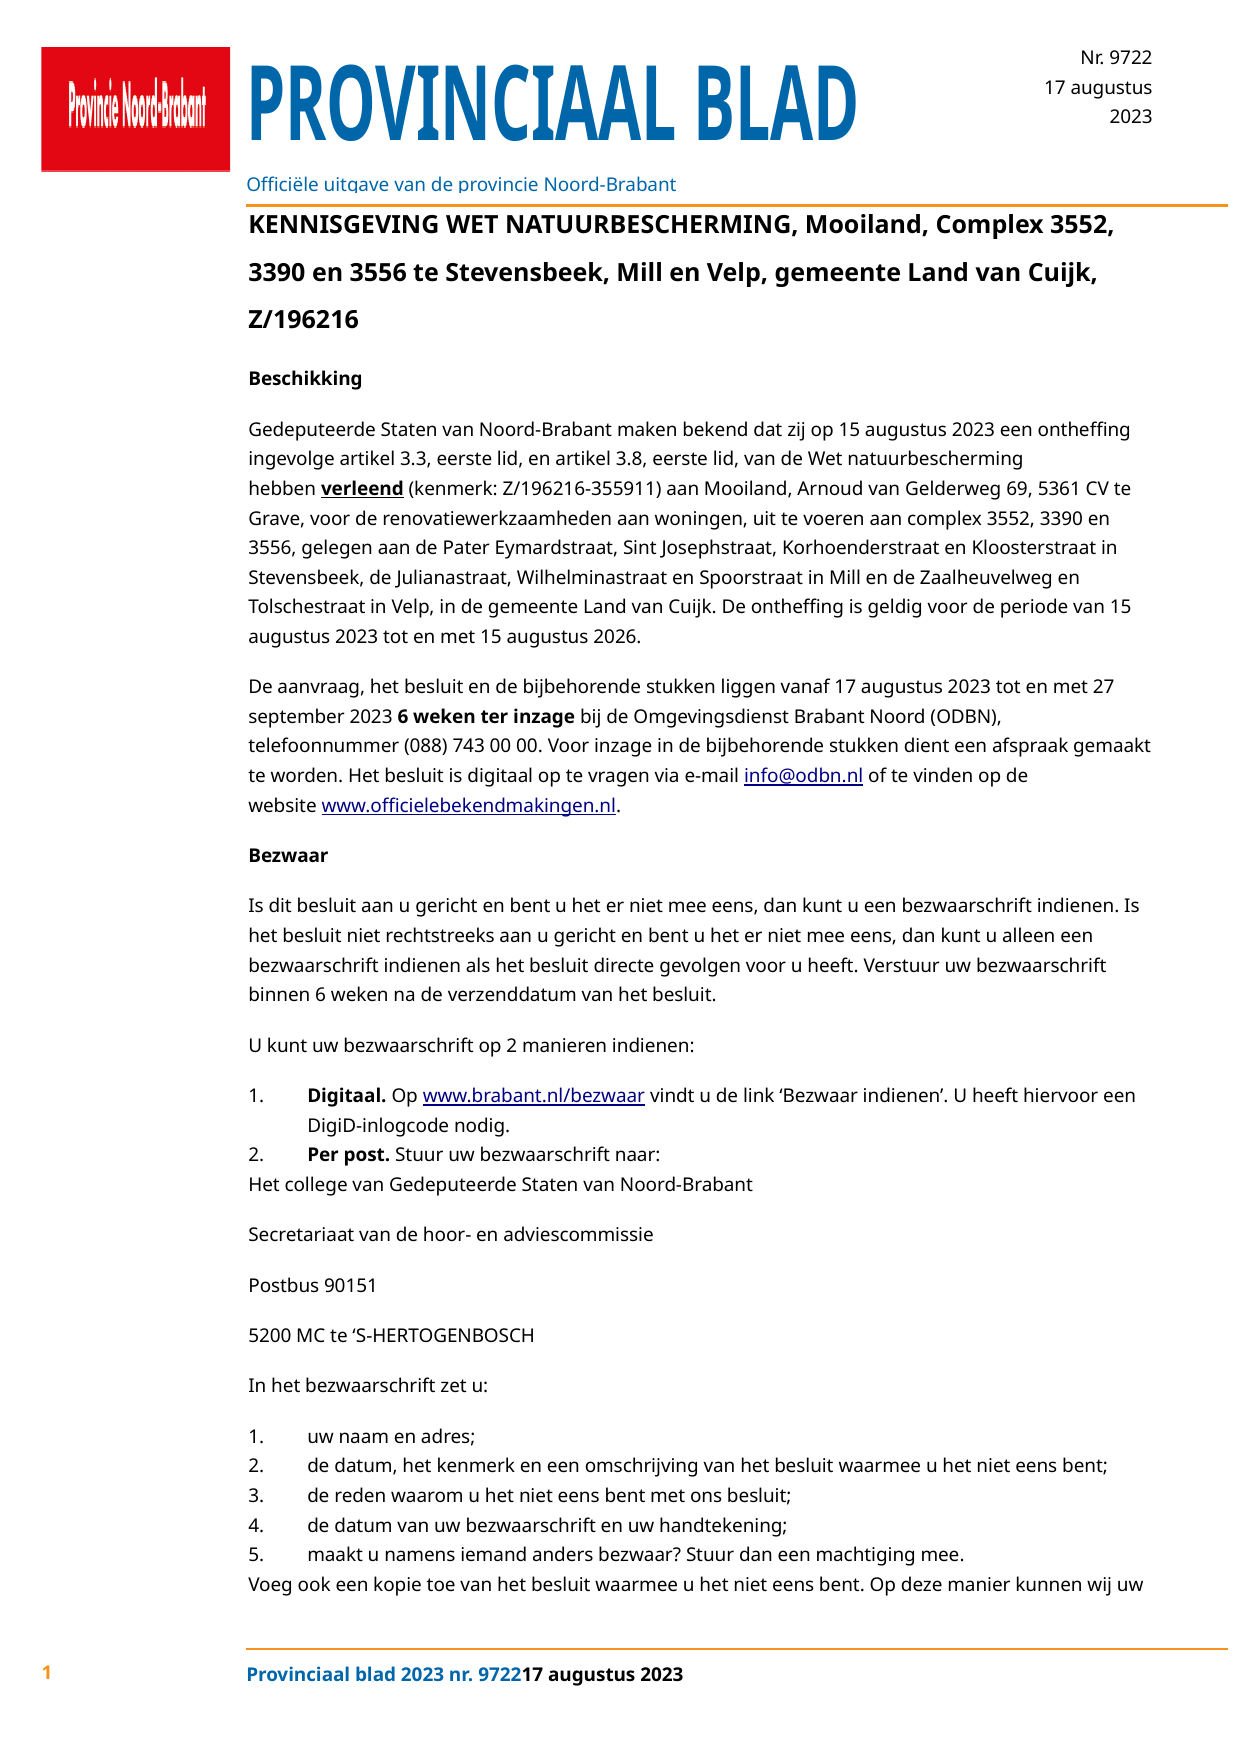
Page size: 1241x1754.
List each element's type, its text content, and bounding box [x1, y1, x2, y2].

text Beschikking [248, 366, 1152, 391]
list uw naam en adres; [248, 1423, 1152, 1449]
text De aanvraag, het besluit en de bijbehorende stukken liggen vanaf 17 augustus 2023 tot en met 27 september 2023 6 weken ter inzage bij de Omgevingsdienst Brabant Noord (ODBN), telefoonnummer (088) 743 00 00. Voor inzage in de bijbehorende stukken dient een afspraak gemaakt te worden. Het besluit is digitaal op te vragen via e-mail info@odbn.nl of te vinden op de website www.officielebekendmakingen.nl. [248, 673, 1152, 817]
picture [41, 47, 231, 172]
text Voeg ook een kopie toe van het besluit waarmee u het niet eens bent. Op deze manier kunnen wij uw [248, 1571, 1152, 1597]
list de reden waarom u het niet eens bent met ons besluit; [248, 1482, 1152, 1508]
text Bezwaar [248, 842, 1152, 868]
text Het college van Gedeputeerde Staten van Noord-Brabant [248, 1171, 1152, 1197]
text 5200 MC te ‘S‑HERTOGENBOSCH [248, 1322, 1152, 1348]
list Per post. Stuur uw bezwaarschrift naar: [248, 1141, 1152, 1167]
list Digitaal. Op www.brabant.nl/bezwaar vindt u de link ‘Bezwaar indienen’. U heeft hiervoor een DigiD-inlogcode nodig. [248, 1082, 1152, 1137]
text Postbus 90151 [248, 1272, 1152, 1297]
text In het bezwaarschrift zet u: [248, 1373, 1152, 1398]
text Gedeputeerde Staten van Noord-Brabant maken bekend dat zij op 15 augustus 2023 een ontheffing ingevolge artikel 3.3, eerste lid, en artikel 3.8, eerste lid, van de Wet natuurbescherming hebben verleend (kenmerk: Z/196216-355911) aan Mooiland, Arnoud van Gelderweg 69, 5361 CV te Grave, voor de renovatiewerkzaamheden aan woningen, uit te voeren aan complex 3552, 3390 en 3556, gelegen aan de Pater Eymardstraat, Sint Josephstraat, Korhoenderstraat en Kloosterstraat in Stevensbeek, de Julianastraat, Wilhelminastraat en Spoorstraat in Mill en de Zaalheuvelweg en Tolschestraat in Velp, in de gemeente Land van Cuijk. De ontheffing is geldig voor de periode van 15 augustus 2023 tot en met 15 augustus 2026. [248, 416, 1152, 649]
list de datum van uw bezwaarschrift en uw handtekening; [248, 1512, 1152, 1537]
list de datum, het kenmerk en een omschrijving van het besluit waarmee u het niet eens bent; [248, 1453, 1152, 1478]
text KENNISGEVING WET NATUURBESCHERMING, Mooiland, Complex 3552, 3390 en 3556 te Stevensbeek, Mill en Velp, gemeente Land van Cuijk, Z/196216 [248, 207, 1152, 336]
text Secretariaat van de hoor- en adviescommissie [248, 1221, 1152, 1247]
text Is dit besluit aan u gericht en bent u het er niet mee eens, dan kunt u een bezwaarschrift indienen. Is het besluit niet rechtstreeks aan u gericht en bent u het er niet mee eens, dan kunt u alleen een bezwaarschrift indienen als het besluit directe gevolgen voor u heeft. Verstuur uw bezwaarschrift binnen 6 weken na de verzenddatum van het besluit. [248, 893, 1152, 1007]
text U kunt uw bezwaarschrift op 2 manieren indienen: [248, 1032, 1152, 1057]
list maakt u namens iemand anders bezwaar? Stuur dan een machtiging mee. [248, 1541, 1152, 1567]
